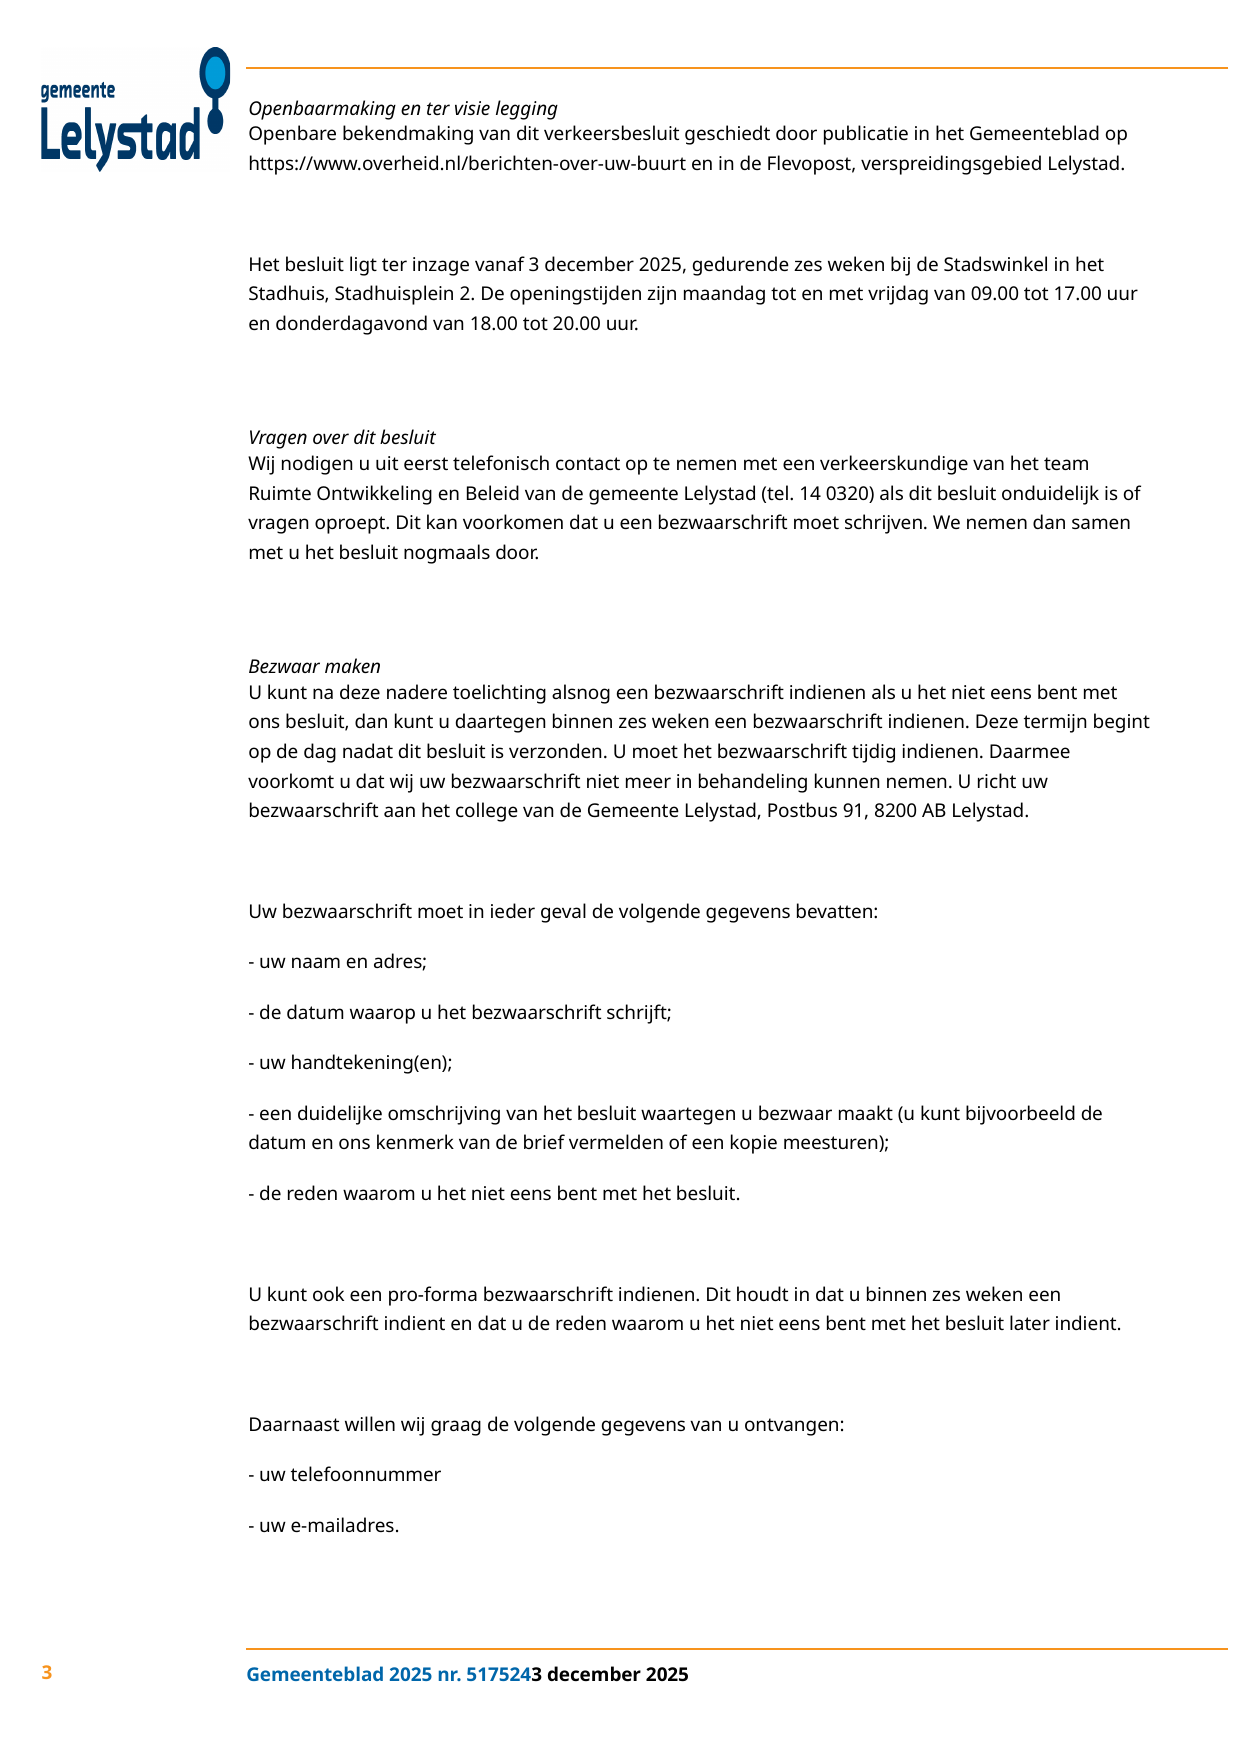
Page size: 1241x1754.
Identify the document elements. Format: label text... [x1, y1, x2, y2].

text Het besluit ligt ter inzage vanaf 3 december 2025, gedurende zes weken bij de Stadswinkel in het Stadhuis, Stadhuisplein 2. De openingstijden zijn maandag tot en met vrijdag van 09.00 tot 17.00 uur en donderdagavond van 18.00 tot 20.00 uur. [248, 251, 1152, 336]
text Uw bezwaarschrift moet in ieder geval de volgende gegevens bevatten: [248, 898, 1152, 924]
text - uw naam en adres; [248, 949, 1152, 974]
text Openbaarmaking en ter visie legging [248, 95, 1152, 121]
text - de reden waarom u het niet eens bent met het besluit. [248, 1180, 1152, 1206]
text Openbare bekendmaking van dit verkeersbesluit geschiedt door publicatie in het Gemeenteblad op https://www.overheid.nl/berichten-over-uw-buurt en in de Flevopost, verspreidingsgebied Lelystad. [248, 121, 1152, 176]
text - uw handtekening(en); [248, 1049, 1152, 1075]
text - uw telefoonnummer [248, 1462, 1152, 1487]
text - uw e-mailadres. [248, 1512, 1152, 1538]
text U kunt na deze nadere toelichting alsnog een bezwaarschrift indienen als u het niet eens bent met ons besluit, dan kunt u daartegen binnen zes weken een bezwaarschrift indienen. Deze termijn begint op de dag nadat dit besluit is verzonden. U moet het bezwaarschrift tijdig indienen. Daarmee voorkomt u dat wij uw bezwaarschrift niet meer in behandeling kunnen nemen. U richt uw bezwaarschrift aan het college van de Gemeente Lelystad, Postbus 91, 8200 AB Lelystad. [248, 679, 1152, 823]
text Daarnaast willen wij graag de volgende gegevens van u ontvangen: [248, 1411, 1152, 1437]
text Wij nodigen u uit eerst telefonisch contact op te nemen met een verkeerskundige van het team Ruimte Ontwikkeling en Beleid van de gemeente Lelystad (tel. 14 0320) als dit besluit onduidelijk is of vragen oproept. Dit kan voorkomen dat u een bezwaarschrift moet schrijven. We nemen dan samen met u het besluit nogmaals door. [248, 450, 1152, 565]
text - de datum waarop u het bezwaarschrift schrijft; [248, 999, 1152, 1025]
text U kunt ook een pro-forma bezwaarschrift indienen. Dit houdt in dat u binnen zes weken een bezwaarschrift indient en dat u de reden waarom u het niet eens bent met het besluit later indient. [248, 1281, 1152, 1336]
text - een duidelijke omschrijving van het besluit waartegen u bezwaar maakt (u kunt bijvoorbeeld de datum en ons kenmerk van de brief vermelden of een kopie meesturen); [248, 1100, 1152, 1155]
picture [41, 47, 231, 172]
text Bezwaar maken [248, 653, 1152, 679]
text Vragen over dit besluit [248, 424, 1152, 450]
